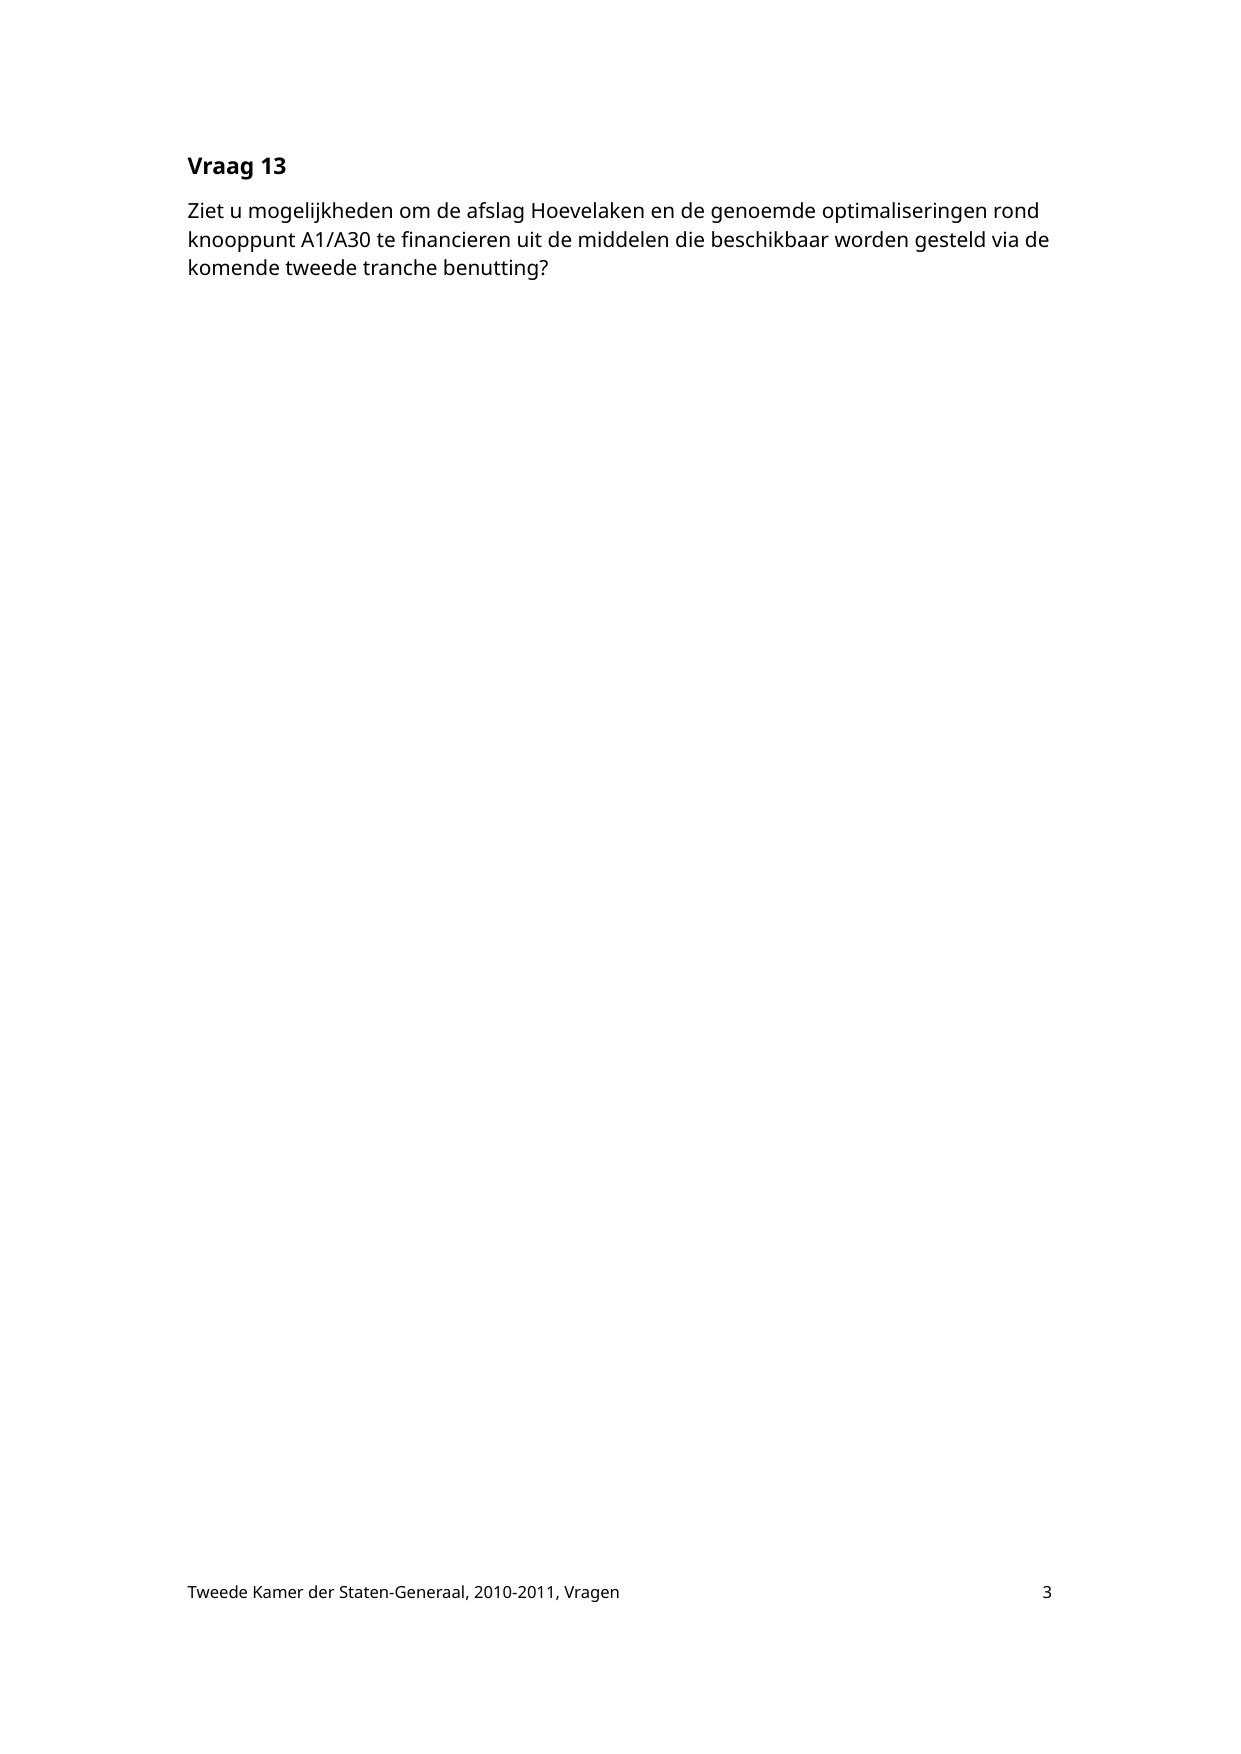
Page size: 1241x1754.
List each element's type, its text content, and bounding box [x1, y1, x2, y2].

text Ziet u mogelijkheden om de afslag Hoevelaken en de genoemde optimaliseringen rond knooppunt A1/A30 te financieren uit de middelen die beschikbaar worden gesteld via de komende tweede tranche benutting? [187, 196, 1053, 282]
subtitle Vraag 13 [187, 150, 1053, 181]
